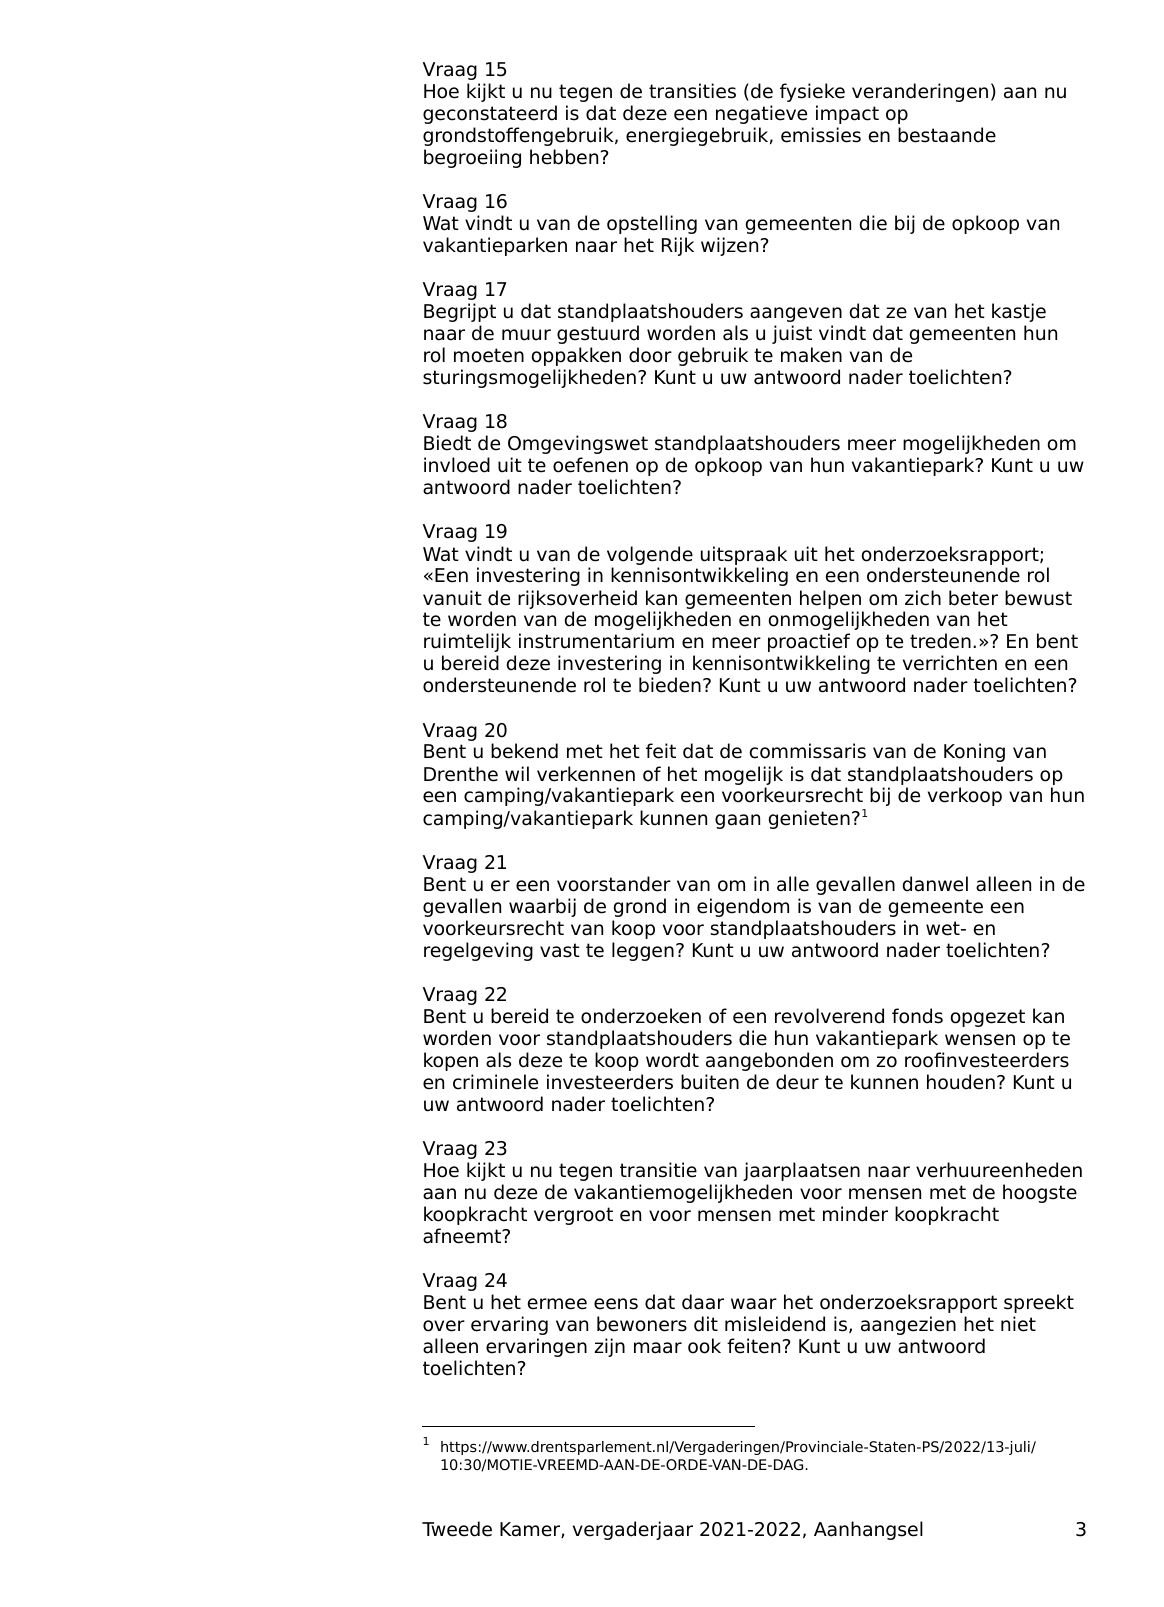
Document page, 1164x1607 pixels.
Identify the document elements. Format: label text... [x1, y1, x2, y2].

text Bent u er een voorstander van om in alle gevallen danwel alleen in de gevallen waarbij de grond in eigendom is van de gemeente een voorkeursrecht van koop voor standplaatshouders in wet- en regelgeving vast te leggen? Kunt u uw antwoord nader toelichten? [422, 873, 1087, 961]
text Bent u bekend met het feit dat de commissaris van de Koning van Drenthe wil verkennen of het mogelijk is dat standplaatshouders op een camping/vakantiepark een voorkeursrecht bij de verkoop van hun camping/vakantiepark kunnen gaan genieten? [422, 741, 1087, 829]
text Begrijpt u dat standplaatshouders aangeven dat ze van het kastje naar de muur gestuurd worden als u juist vindt dat gemeenten hun rol moeten oppakken door gebruik te maken van de sturingsmogelijkheden? Kunt u uw antwoord nader toelichten? [422, 301, 1087, 389]
text Vraag 15 [422, 59, 1087, 81]
text Vraag 17 [422, 279, 1087, 301]
text Vraag 19 [422, 521, 1087, 543]
text Wat vindt u van de opstelling van gemeenten die bij de opkoop van vakantieparken naar het Rijk wijzen? [422, 213, 1087, 257]
text Biedt de Omgevingswet standplaatshouders meer mogelijkheden om invloed uit te oefenen op de opkoop van hun vakantiepark? Kunt u uw antwoord nader toelichten? [422, 433, 1087, 499]
text Vraag 23 [422, 1138, 1087, 1160]
text https://www.drentsparlement.nl/Vergaderingen/Provinciale-Staten-PS/2022/13-juli/10:30/MOTIE-VREEMD-AAN-DE-ORDE-VAN-DE-DAG. [422, 1435, 1087, 1474]
text Vraag 16 [422, 191, 1087, 213]
text Vraag 20 [422, 719, 1087, 741]
text Bent u bereid te onderzoeken of een revolverend fonds opgezet kan worden voor standplaatshouders die hun vakantiepark wensen op te kopen als deze te koop wordt aangebonden om zo roofinvesteerders en criminele investeerders buiten de deur te kunnen houden? Kunt u uw antwoord nader toelichten? [422, 1006, 1087, 1116]
text Hoe kijkt u nu tegen transitie van jaarplaatsen naar verhuureenheden aan nu deze de vakantiemogelijkheden voor mensen met de hoogste koopkracht vergroot en voor mensen met minder koopkracht afneemt? [422, 1160, 1087, 1248]
text Hoe kijkt u nu tegen de transities (de fysieke veranderingen) aan nu geconstateerd is dat deze een negatieve impact op grondstoffengebruik, energiegebruik, emissies en bestaande begroeiing hebben? [422, 81, 1087, 169]
text Wat vindt u van de volgende uitspraak uit het onderzoeksrapport; «Een investering in kennisontwikkeling en een ondersteunende rol vanuit de rijksoverheid kan gemeenten helpen om zich beter bewust te worden van de mogelijkheden en onmogelijkheden van het ruimtelijk instrumentarium en meer proactief op te treden.»? En bent u bereid deze investering in kennisontwikkeling te verrichten en een ondersteunende rol te bieden? Kunt u uw antwoord nader toelichten? [422, 543, 1087, 697]
text Vraag 24 [422, 1270, 1087, 1292]
text Vraag 22 [422, 984, 1087, 1006]
text Vraag 18 [422, 411, 1087, 433]
text Bent u het ermee eens dat daar waar het onderzoeksrapport spreekt over ervaring van bewoners dit misleidend is, aangezien het niet alleen ervaringen zijn maar ook feiten? Kunt u uw antwoord toelichten? [422, 1292, 1087, 1380]
text Vraag 21 [422, 852, 1087, 873]
